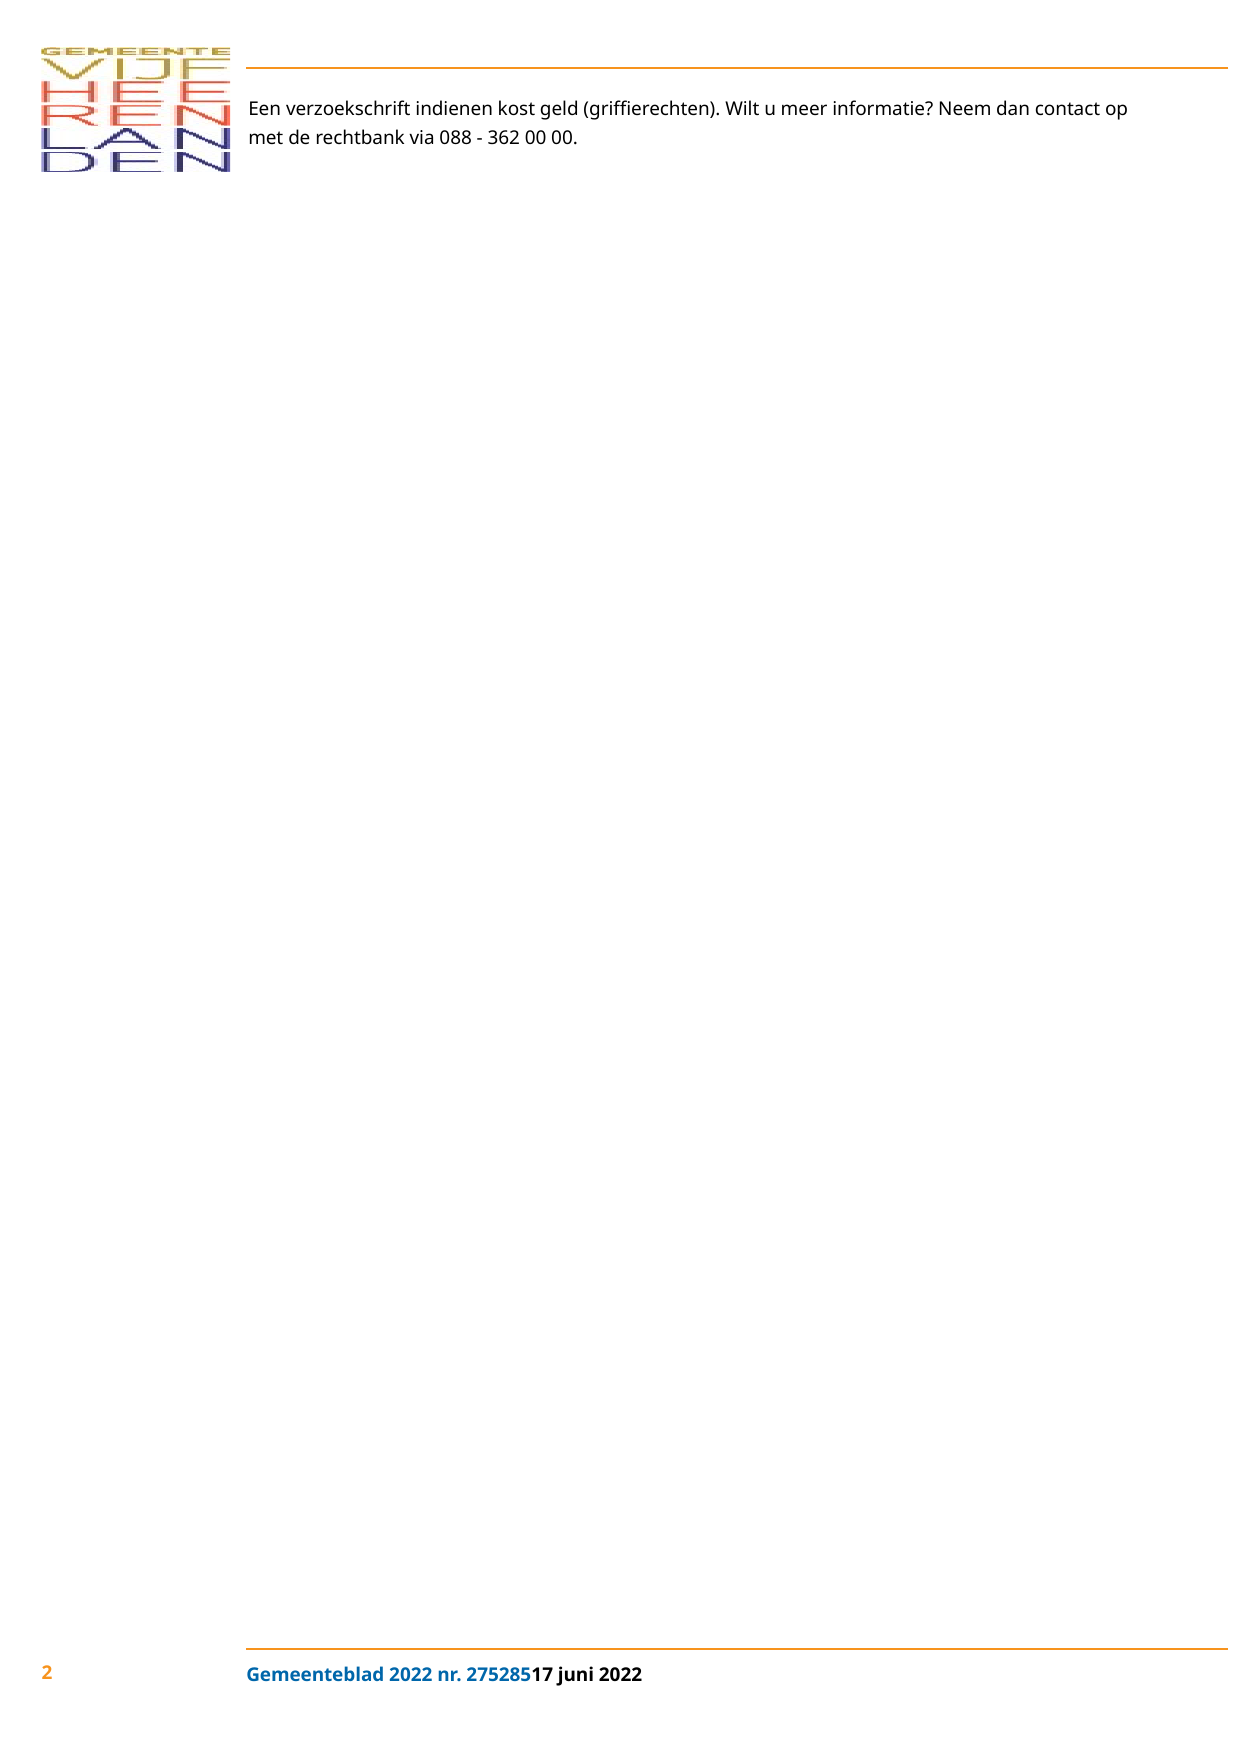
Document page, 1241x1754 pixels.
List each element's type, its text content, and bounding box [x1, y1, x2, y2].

picture [41, 47, 231, 172]
text Een verzoekschrift indienen kost geld (griffierechten). Wilt u meer informatie? Neem dan contact op met de rechtbank via 088 - 362 00 00. [248, 95, 1152, 150]
